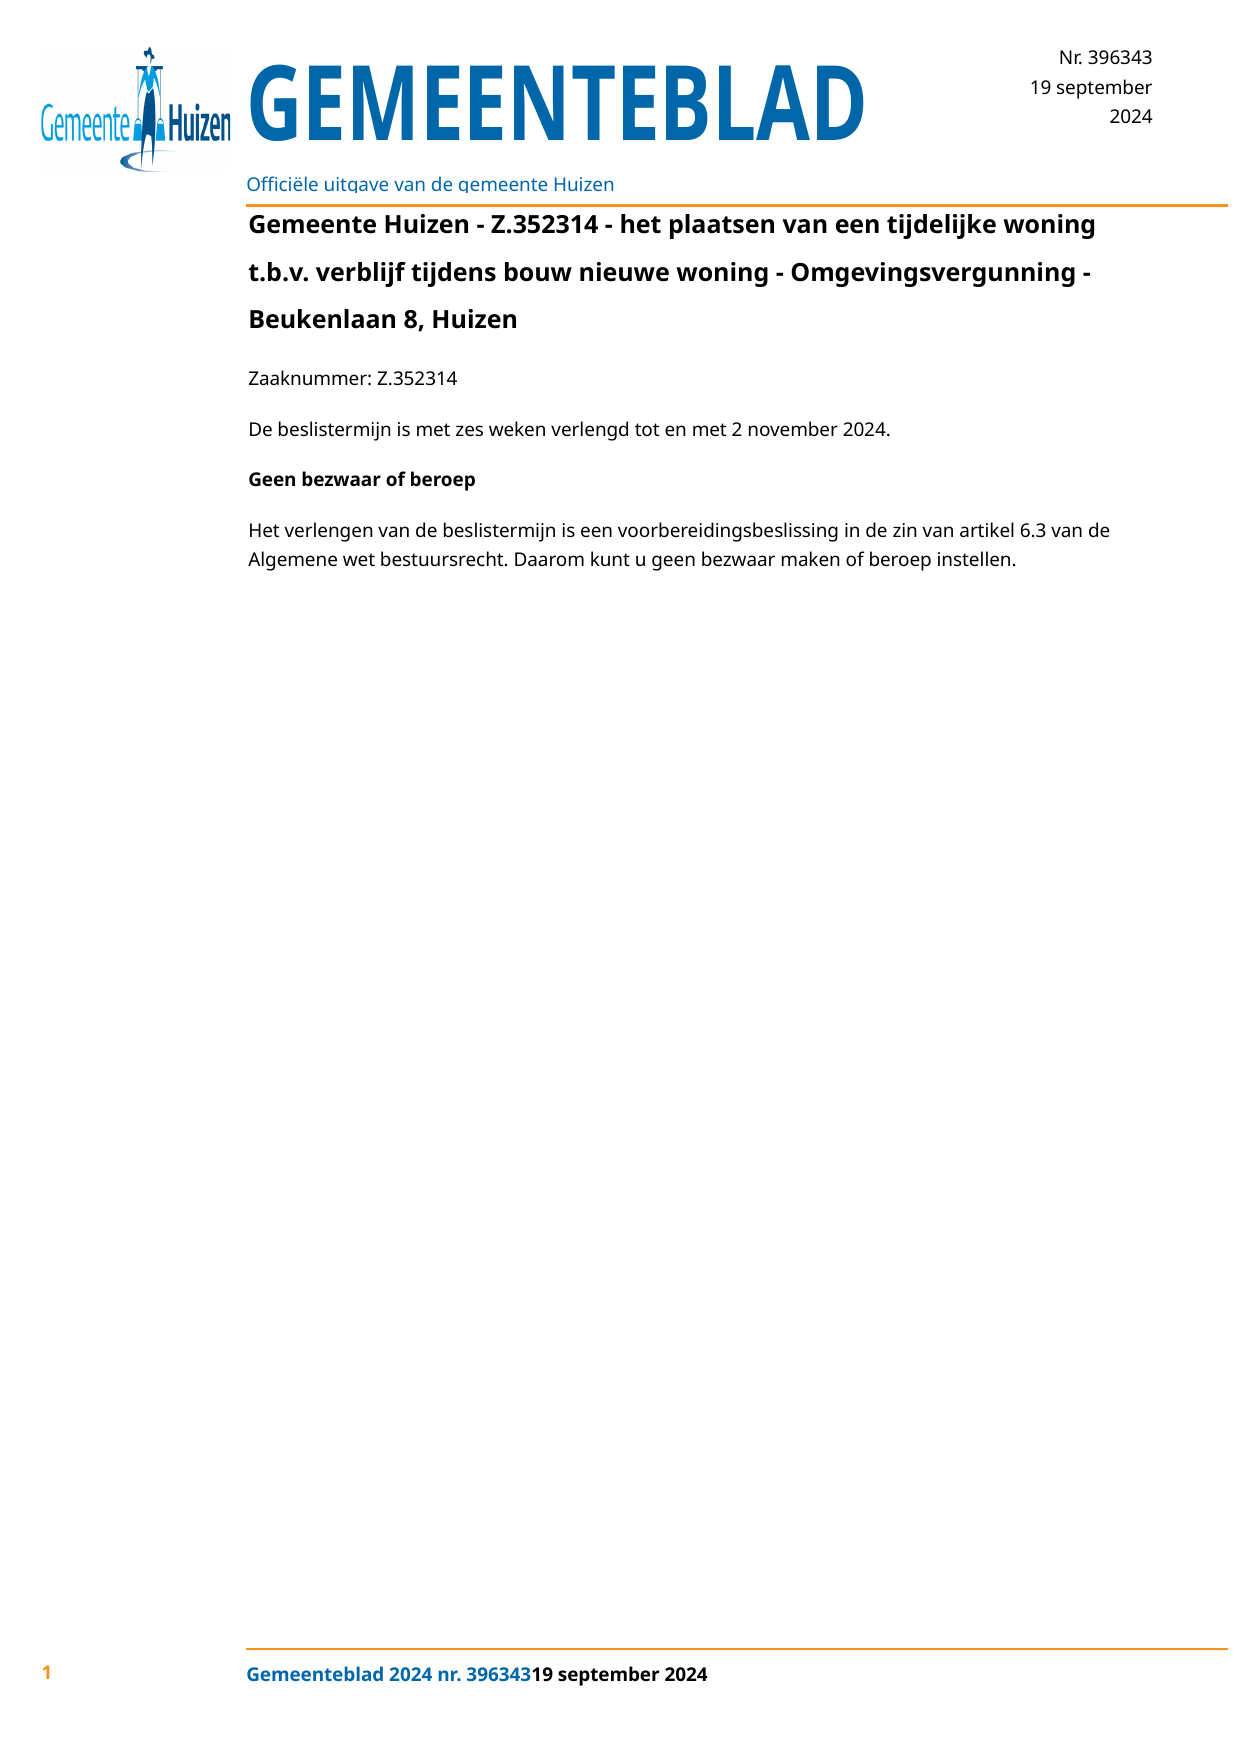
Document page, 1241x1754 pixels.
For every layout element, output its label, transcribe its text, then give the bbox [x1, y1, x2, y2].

text Het verlengen van de beslistermijn is een voorbereidingsbeslissing in de zin van artikel 6.3 van de Algemene wet bestuursrecht. Daarom kunt u geen bezwaar maken of beroep instellen. [248, 517, 1152, 572]
text Gemeente Huizen - Z.352314 - het plaatsen van een tijdelijke woning t.b.v. verblijf tijdens bouw nieuwe woning - Omgevingsvergunning - Beukenlaan 8, Huizen [248, 207, 1152, 336]
picture [41, 47, 231, 172]
text Zaaknummer: Z.352314 [248, 366, 1152, 391]
text Geen bezwaar of beroep [248, 466, 1152, 492]
text De beslistermijn is met zes weken verlengd tot en met 2 november 2024. [248, 416, 1152, 442]
